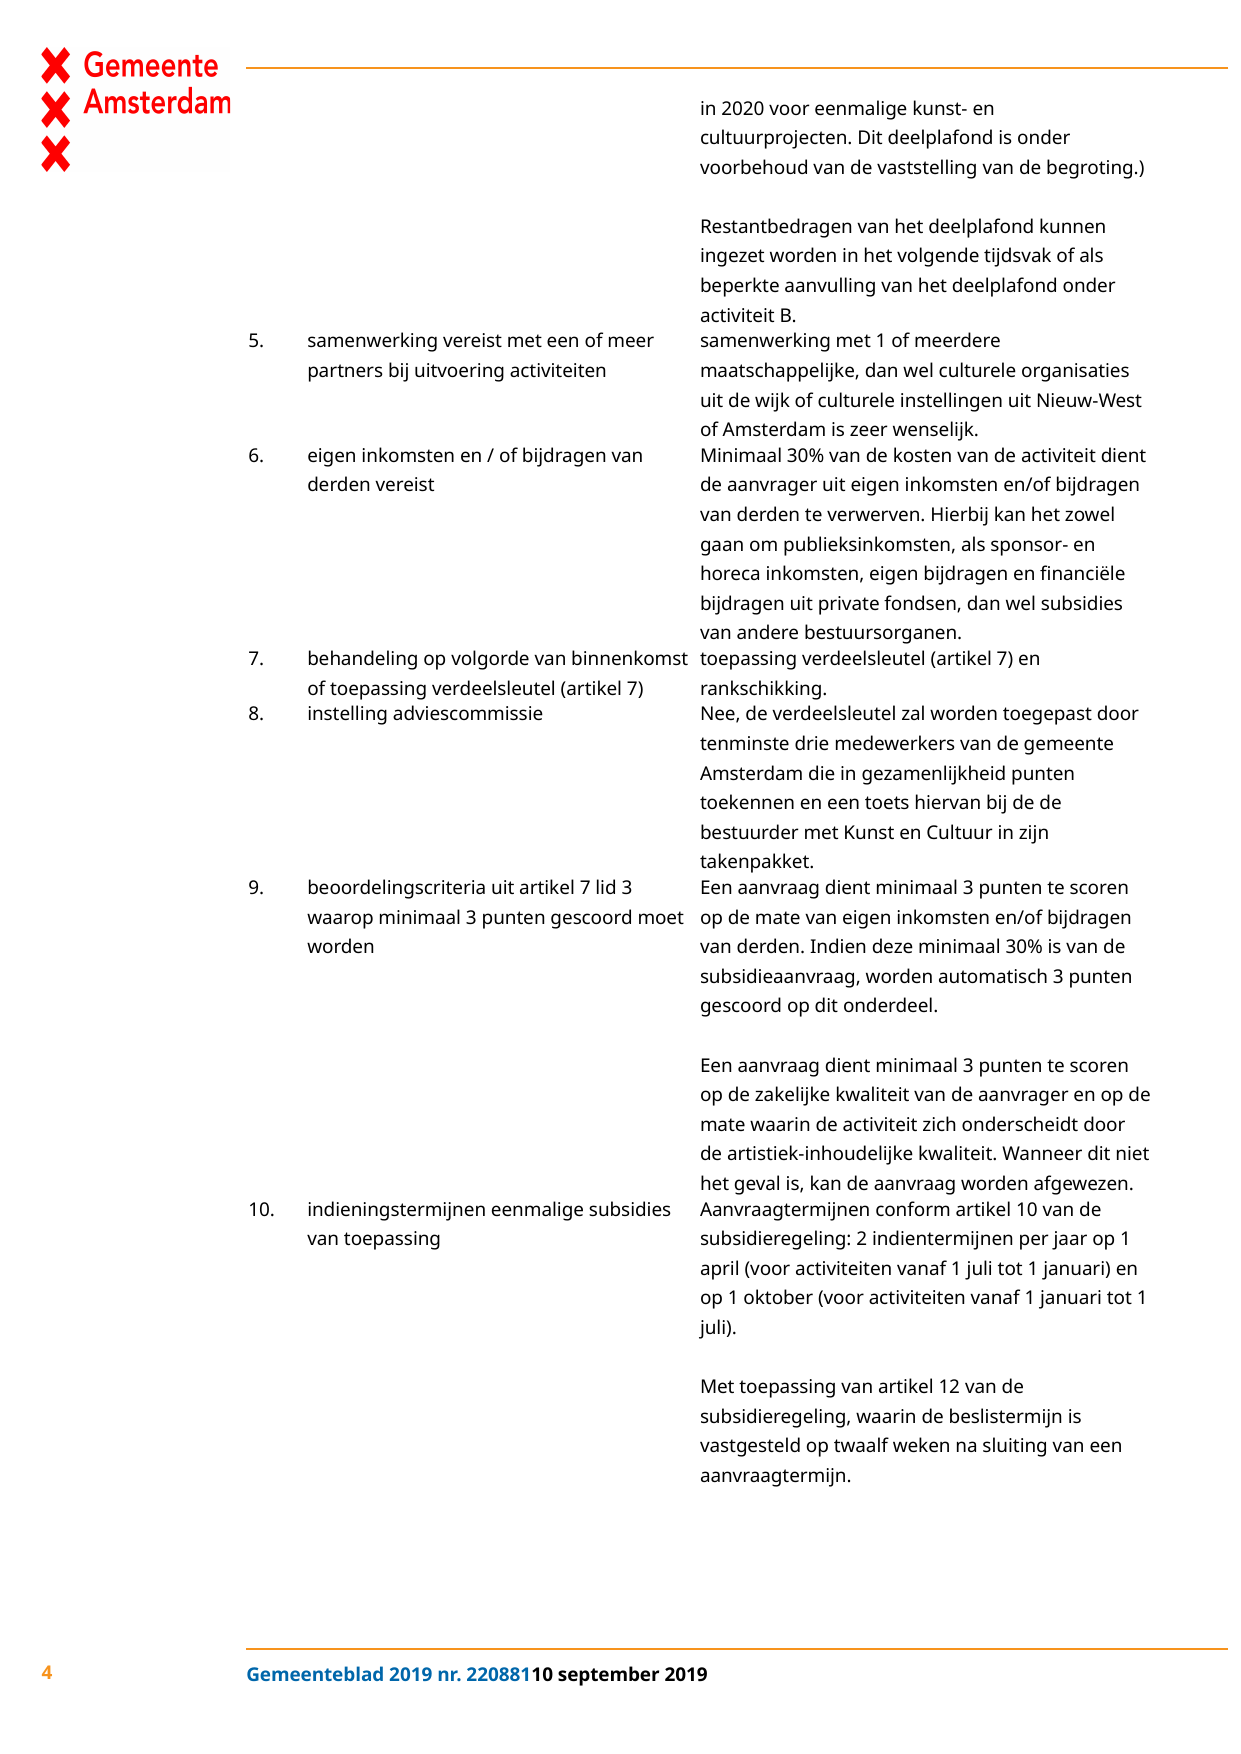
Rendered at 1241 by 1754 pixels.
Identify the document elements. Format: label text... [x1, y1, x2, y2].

table_cell -- in 2020 voor eenmalige kunst- en cultuurprojecten. Dit deelplafond is onder voorbehoud van de vaststelling van de begroting.) Restantbedragen van het deelplafond kunnen ingezet worden in het volgende tijdsvak of als beperkte aanvulling van het deelplafond onder activiteit B. [700, 95, 1152, 328]
table_cell Een aanvraag dient minimaal 3 punten te scoren op de mate van eigen inkomsten en/of bijdragen van derden. Indien deze minimaal 30% is van de subsidieaanvraag, worden automatisch 3 punten gescoord op dit onderdeel. Een aanvraag dient minimaal 3 punten te scoren op de zakelijke kwaliteit van de aanvrager en op de mate waarin de activiteit zich onderscheidt door de artistiek-inhoudelijke kwaliteit. Wanneer dit niet het geval is, kan de aanvraag worden afgewezen. [700, 874, 1152, 1196]
table_cell toepassing verdeelsleutel (artikel 7) en rankschikking. [700, 645, 1152, 701]
table_cell instelling adviescommissie [248, 701, 700, 874]
table_cell samenwerking vereist met een of meer partners bij uitvoering activiteiten [248, 328, 700, 442]
table_cell beoordelingscriteria uit artikel 7 lid 3 waarop minimaal 3 punten gescoord moet worden [248, 874, 700, 1196]
table_cell eigen inkomsten en / of bijdragen van derden vereist [248, 442, 700, 645]
table_cell Minimaal 30% van de kosten van de activiteit dient de aanvrager uit eigen inkomsten en/of bijdragen van derden te verwerven. Hierbij kan het zowel gaan om publieksinkomsten, als sponsor- en horeca inkomsten, eigen bijdragen en financiële bijdragen uit private fondsen, dan wel subsidies van andere bestuursorganen. [700, 442, 1152, 645]
table_cell behandeling op volgorde van binnenkomst of toepassing verdeelsleutel (artikel 7) [248, 645, 700, 701]
table_cell [248, 95, 700, 328]
table_cell Nee, de verdeelsleutel zal worden toegepast door tenminste drie medewerkers van de gemeente Amsterdam die in gezamenlijkheid punten toekennen en een toets hiervan bij de de bestuurder met Kunst en Cultuur in zijn takenpakket. [700, 701, 1152, 874]
table_cell Aanvraagtermijnen conform artikel 10 van de subsidieregeling: 2 indientermijnen per jaar op 1 april (voor activiteiten vanaf 1 juli tot 1 januari) en op 1 oktober (voor activiteiten vanaf 1 januari tot 1 juli). Met toepassing van artikel 12 van de subsidieregeling, waarin de beslistermijn is vastgesteld op twaalf weken na sluiting van een aanvraagtermijn. [700, 1196, 1152, 1488]
table_cell indieningstermijnen eenmalige subsidies van toepassing [248, 1196, 700, 1488]
picture [41, 47, 231, 172]
table_cell samenwerking met 1 of meerdere maatschappelijke, dan wel culturele organisaties uit de wijk of culturele instellingen uit Nieuw-West of Amsterdam is zeer wenselijk. [700, 328, 1152, 442]
